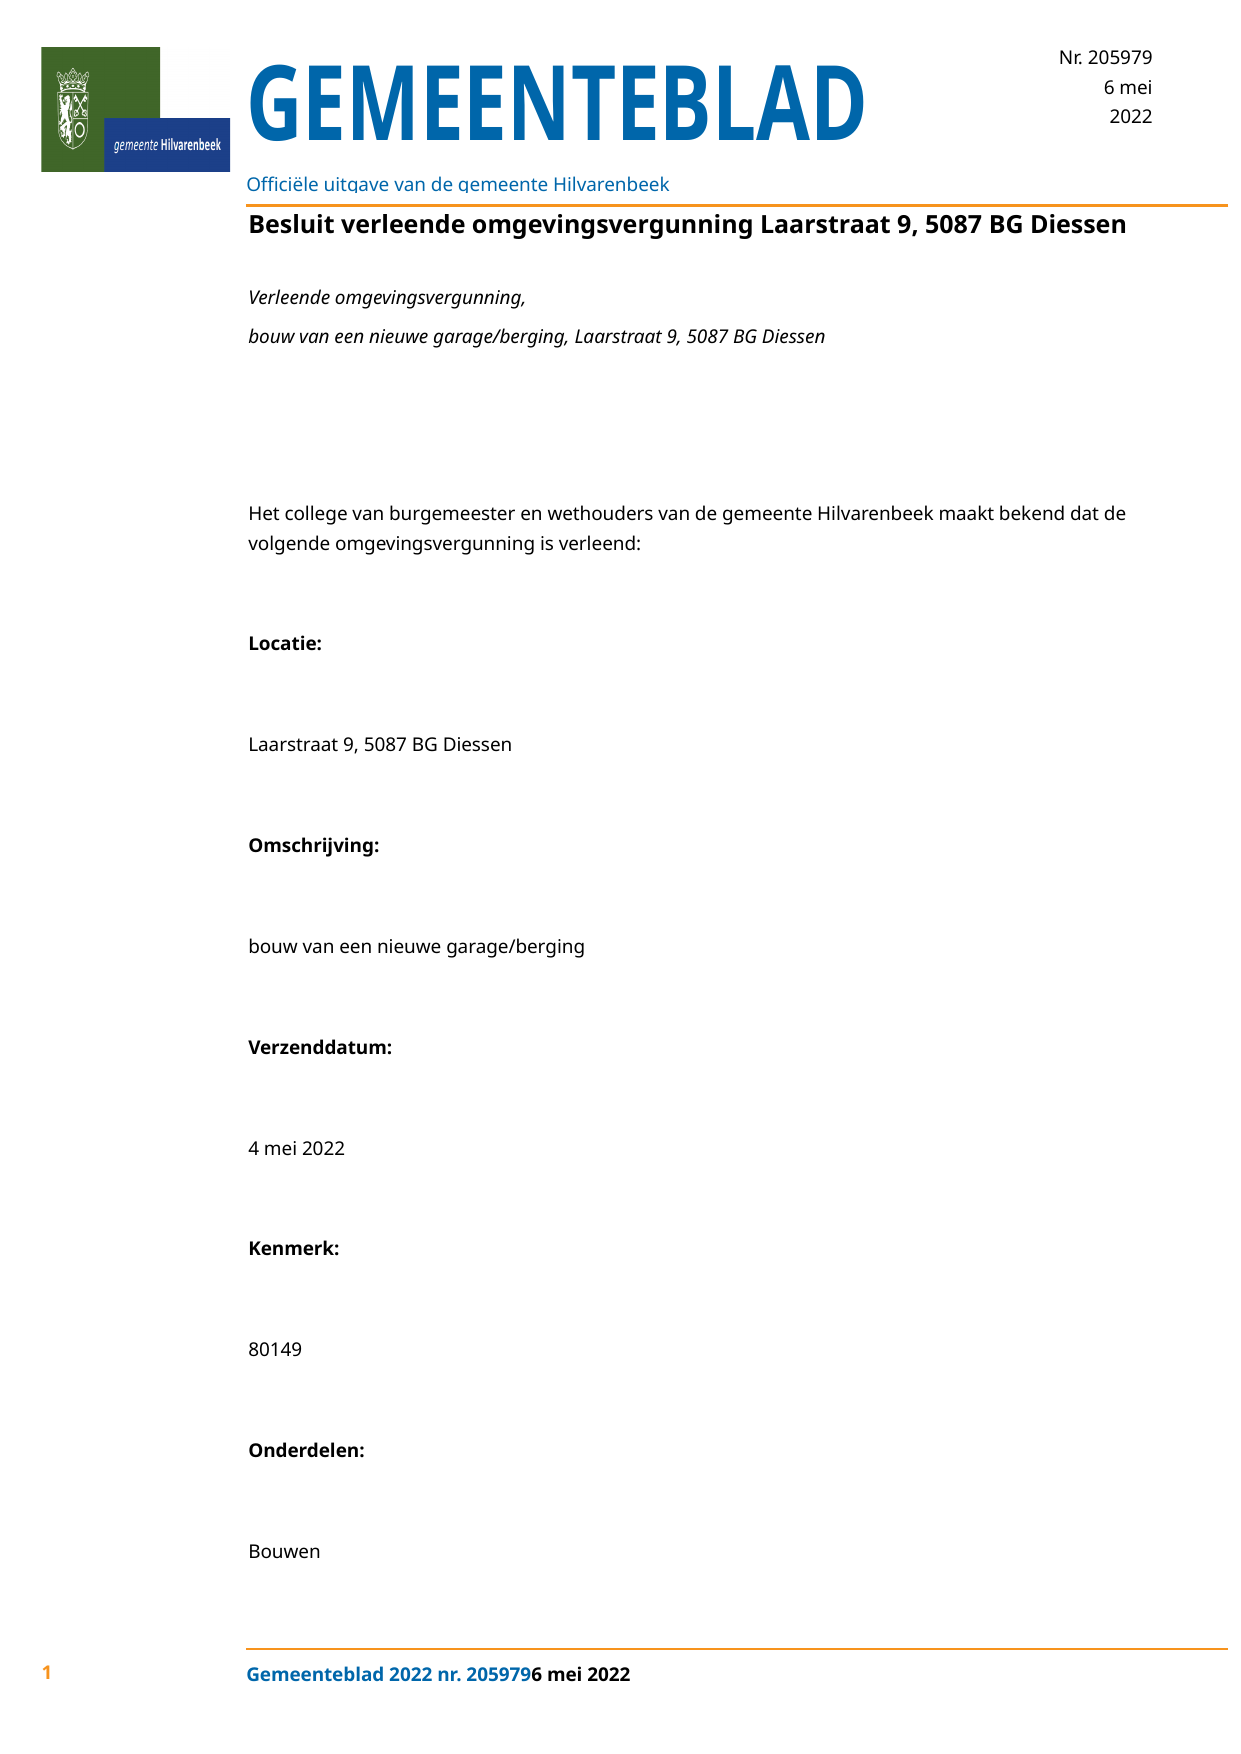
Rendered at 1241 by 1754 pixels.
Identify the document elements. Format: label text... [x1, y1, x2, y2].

text 4 mei 2022 [248, 1135, 1152, 1160]
text Verleende omgevingsvergunning, [248, 284, 1152, 309]
text bouw van een nieuwe garage/berging [248, 933, 1152, 959]
text Laarstraat 9, 5087 BG Diessen [248, 731, 1152, 757]
text Bouwen [248, 1538, 1152, 1564]
text bouw van een nieuwe garage/berging, Laarstraat 9, 5087 BG Diessen [248, 323, 1152, 349]
text Kenmerk: [248, 1236, 1152, 1261]
text Omschrijving: [248, 832, 1152, 858]
text Verzenddatum: [248, 1034, 1152, 1059]
text Besluit verleende omgevingsvergunning Laarstraat 9, 5087 BG Diessen [248, 207, 1152, 241]
text Locatie: [248, 631, 1152, 656]
text Onderdelen: [248, 1437, 1152, 1463]
text 80149 [248, 1336, 1152, 1362]
picture [41, 47, 231, 172]
text Het college van burgemeester en wethouders van de gemeente Hilvarenbeek maakt bekend dat de volgende omgevingsvergunning is verleend: [248, 500, 1152, 555]
